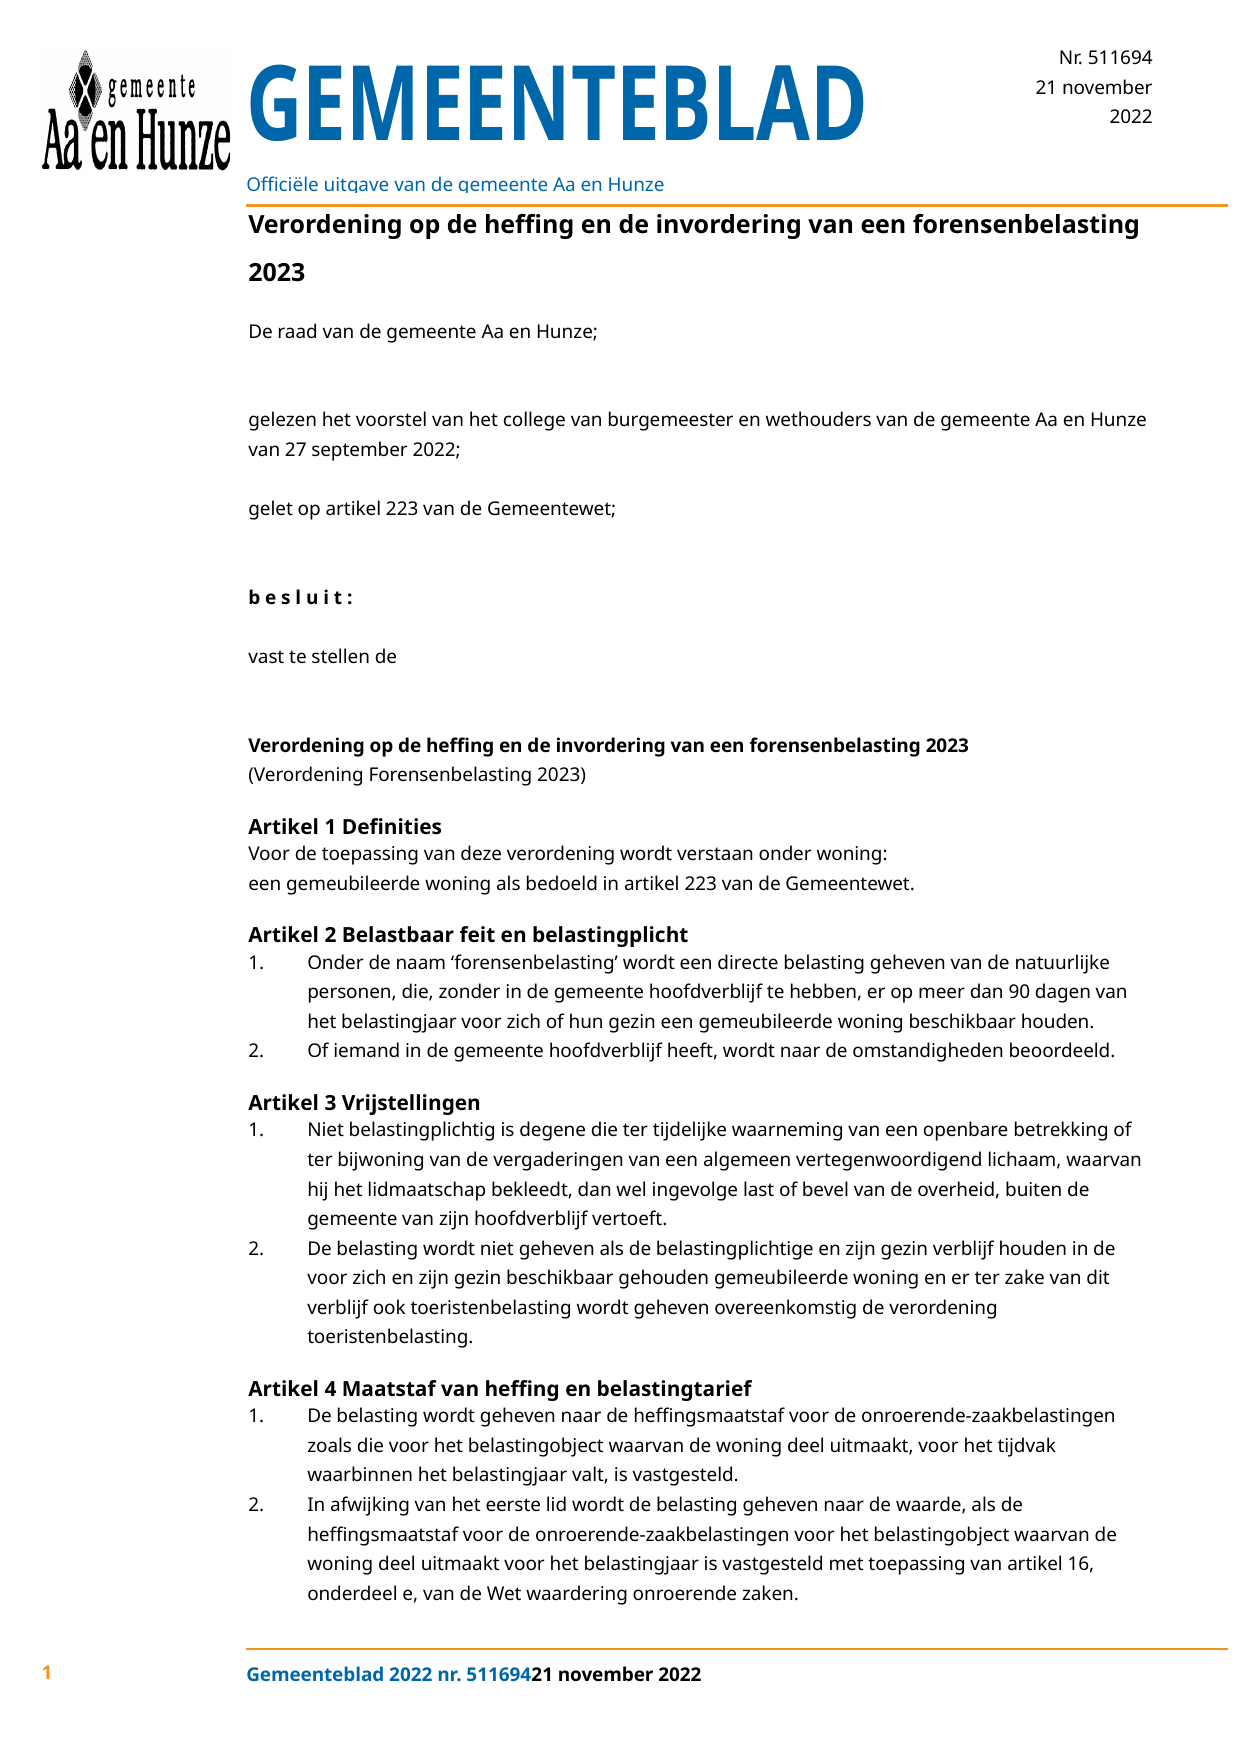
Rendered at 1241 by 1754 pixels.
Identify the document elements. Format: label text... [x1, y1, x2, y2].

text (Verordening Forensenbelasting 2023) [248, 762, 1152, 787]
text Verordening op de heffing en de invordering van een forensenbelasting 2023 [248, 207, 1152, 288]
list Niet belastingplichtig is degene die ter tijdelijke waarneming van een openbare betrekking of ter bijwoning van de vergaderingen van een algemeen vertegenwoordigend lichaam, waarvan hij het lidmaatschap bekleedt, dan wel ingevolge last of bevel van de overheid, buiten de gemeente van zijn hoofdverblijf vertoeft. [248, 1117, 1152, 1231]
text b e s l u i t : [248, 584, 1152, 610]
list Of iemand in de gemeente hoofdverblijf heeft, wordt naar de omstandigheden beoordeeld. [248, 1038, 1152, 1063]
text Voor de toepassing van deze verordening wordt verstaan onder woning: [248, 841, 1152, 866]
text gelezen het voorstel van het college van burgemeester en wethouders van de gemeente Aa en Hunze van 27 september 2022; [248, 407, 1152, 462]
list Onder de naam ‘forensenbelasting’ wordt een directe belasting geheven van de natuurlijke personen, die, zonder in de gemeente hoofdverblijf te hebben, er op meer dan 90 dagen van het belastingjaar voor zich of hun gezin een gemeubileerde woning beschikbaar houden. [248, 949, 1152, 1034]
picture [41, 47, 231, 172]
text Artikel 3 Vrijstellingen [248, 1088, 1152, 1117]
text Verordening op de heffing en de invordering van een forensenbelasting 2023 [248, 732, 1152, 758]
text gelet op artikel 223 van de Gemeentewet; [248, 495, 1152, 521]
text Artikel 1 Definities [248, 812, 1152, 841]
text vast te stellen de [248, 643, 1152, 669]
text Artikel 4 Maatstaf van heffing en belastingtarief [248, 1374, 1152, 1402]
text De raad van de gemeente Aa en Hunze; [248, 318, 1152, 344]
list De belasting wordt niet geheven als de belastingplichtige en zijn gezin verblijf houden in de voor zich en zijn gezin beschikbaar gehouden gemeubileerde woning en er ter zake van dit verblijf ook toeristenbelasting wordt geheven overeenkomstig de verordening toeristenbelasting. [248, 1235, 1152, 1349]
text Artikel 2 Belastbaar feit en belastingplicht [248, 921, 1152, 949]
list De belasting wordt geheven naar de heffingsmaatstaf voor de onroerende-zaakbelastingen zoals die voor het belastingobject waarvan de woning deel uitmaakt, voor het tijdvak waarbinnen het belastingjaar valt, is vastgesteld. [248, 1402, 1152, 1487]
text een gemeubileerde woning als bedoeld in artikel 223 van de Gemeentewet. [248, 870, 1152, 896]
list In afwijking van het eerste lid wordt de belasting geheven naar de waarde, als de heffingsmaatstaf voor de onroerende-zaakbelastingen voor het belastingobject waarvan de woning deel uitmaakt voor het belastingjaar is vastgesteld met toepassing van artikel 16, onderdeel e, van de Wet waardering onroerende zaken. [248, 1491, 1152, 1606]
